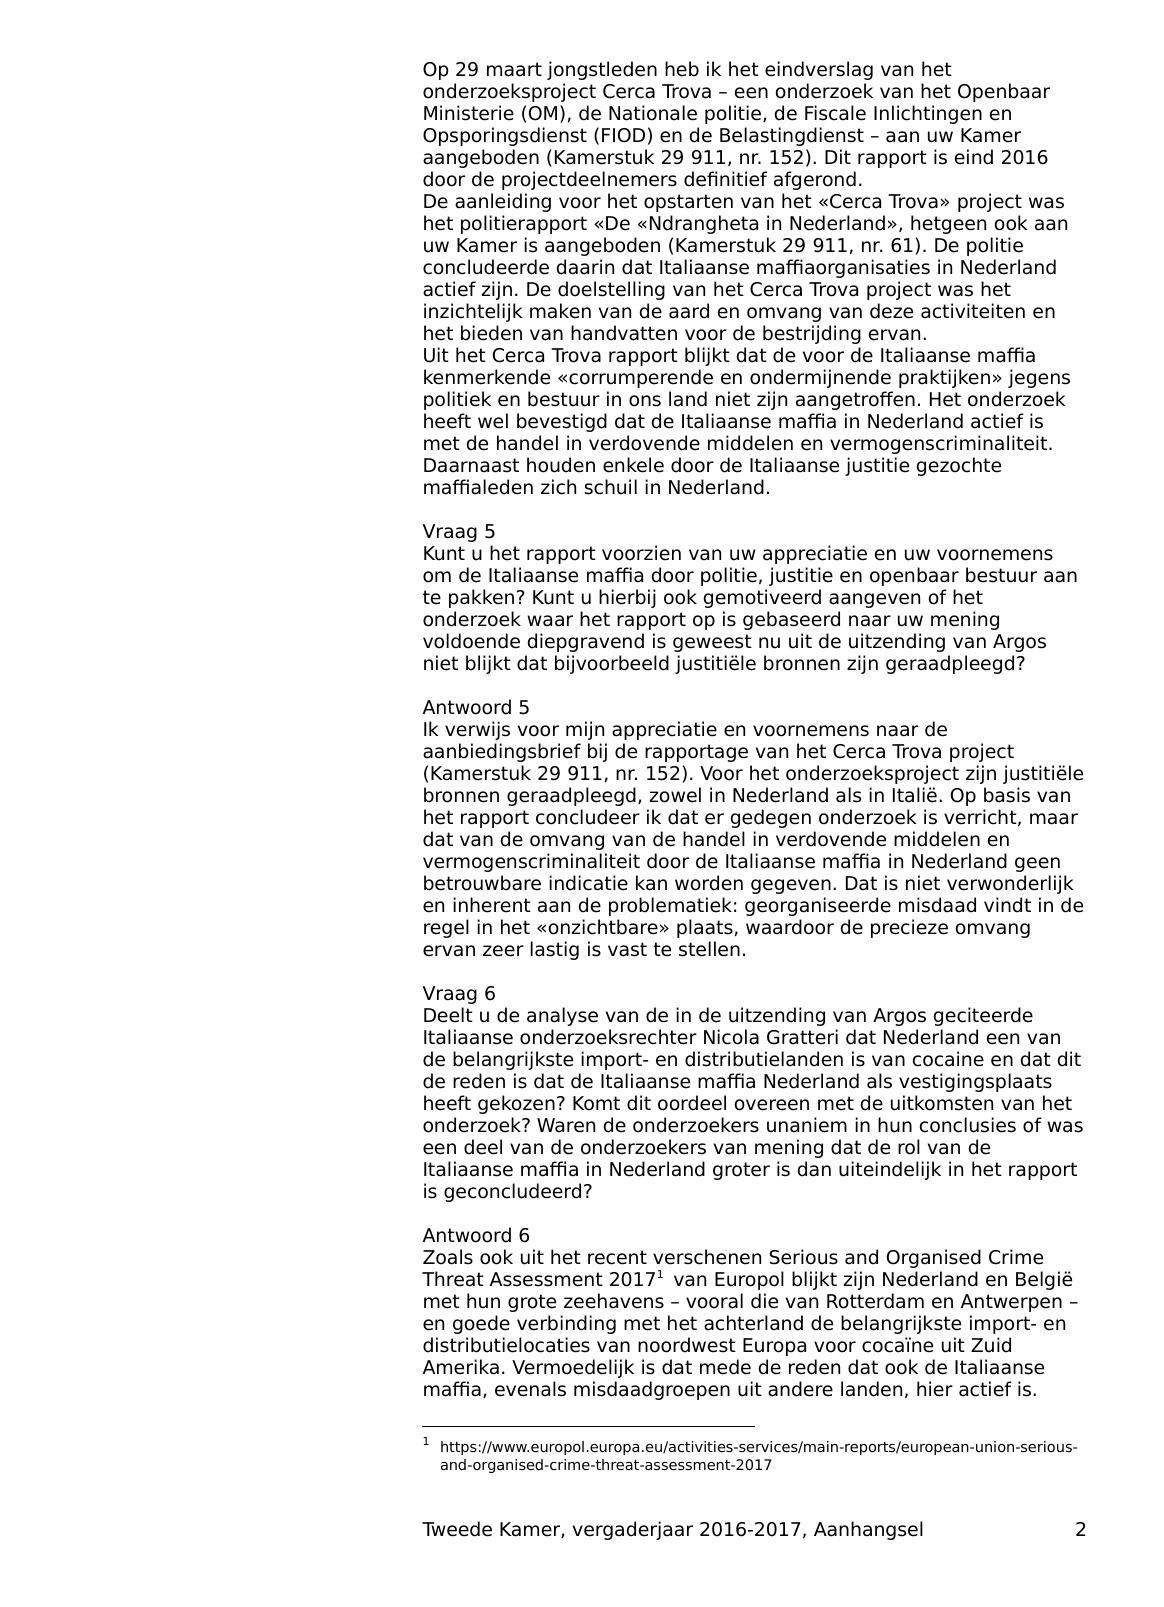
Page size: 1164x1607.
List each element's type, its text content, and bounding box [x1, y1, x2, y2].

text https://www.europol.europa.eu/activities-services/main-reports/european-union-serious-and-organised-crime-threat-assessment-2017 [422, 1435, 1087, 1474]
text Antwoord 6 [422, 1225, 1087, 1247]
text Ik verwijs voor mijn appreciatie en voornemens naar de aanbiedingsbrief bij de rapportage van het Cerca Trova project (Kamerstuk 29 911, nr. 152). Voor het onderzoeksproject zijn justitiële bronnen geraadpleegd, zowel in Nederland als in Italië. Op basis van het rapport concludeer ik dat er gedegen onderzoek is verricht, maar dat van de omvang van de handel in verdovende middelen en vermogenscriminaliteit door de Italiaanse maffia in Nederland geen betrouwbare indicatie kan worden gegeven. Dat is niet verwonderlijk en inherent aan de problematiek: georganiseerde misdaad vindt in de regel in het «onzichtbare» plaats, waardoor de precieze omvang ervan zeer lastig is vast te stellen. [422, 719, 1087, 961]
text Zoals ook uit het recent verschenen Serious and Organised Crime Threat Assessment 2017 van Europol blijkt zijn Nederland en België met hun grote zeehavens – vooral die van Rotterdam en Antwerpen – en goede verbinding met het achterland de belangrijkste import- en distributielocaties van noordwest Europa voor cocaïne uit Zuid Amerika. Vermoedelijk is dat mede de reden dat ook de Italiaanse maffia, evenals misdaadgroepen uit andere landen, hier actief is. [422, 1247, 1087, 1401]
text Kunt u het rapport voorzien van uw appreciatie en uw voornemens om de Italiaanse maffia door politie, justitie en openbaar bestuur aan te pakken? Kunt u hierbij ook gemotiveerd aangeven of het onderzoek waar het rapport op is gebaseerd naar uw mening voldoende diepgravend is geweest nu uit de uitzending van Argos niet blijkt dat bijvoorbeeld justitiële bronnen zijn geraadpleegd? [422, 543, 1087, 675]
text Vraag 6 [422, 983, 1087, 1005]
text Deelt u de analyse van de in de uitzending van Argos geciteerde Italiaanse onderzoeksrechter Nicola Gratteri dat Nederland een van de belangrijkste import- en distributielanden is van cocaine en dat dit de reden is dat de Italiaanse maffia Nederland als vestigingsplaats heeft gekozen? Komt dit oordeel overeen met de uitkomsten van het onderzoek? Waren de onderzoekers unaniem in hun conclusies of was een deel van de onderzoekers van mening dat de rol van de Italiaanse maffia in Nederland groter is dan uiteindelijk in het rapport is geconcludeerd? [422, 1005, 1087, 1203]
text De aanleiding voor het opstarten van het «Cerca Trova» project was het politierapport «De «Ndrangheta in Nederland», hetgeen ook aan uw Kamer is aangeboden (Kamerstuk 29 911, nr. 61). De politie concludeerde daarin dat Italiaanse maffiaorganisaties in Nederland actief zijn. De doelstelling van het Cerca Trova project was het inzichtelijk maken van de aard en omvang van deze activiteiten en het bieden van handvatten voor de bestrijding ervan. [422, 191, 1087, 345]
text Antwoord 5 [422, 697, 1087, 719]
text Vraag 5 [422, 521, 1087, 543]
text Op 29 maart jongstleden heb ik het eindverslag van het onderzoeksproject Cerca Trova – een onderzoek van het Openbaar Ministerie (OM), de Nationale politie, de Fiscale Inlichtingen en Opsporingsdienst (FIOD) en de Belastingdienst – aan uw Kamer aangeboden (Kamerstuk 29 911, nr. 152). Dit rapport is eind 2016 door de projectdeelnemers definitief afgerond. [422, 59, 1087, 191]
text Uit het Cerca Trova rapport blijkt dat de voor de Italiaanse maffia kenmerkende «corrumperende en ondermijnende praktijken» jegens politiek en bestuur in ons land niet zijn aangetroffen. Het onderzoek heeft wel bevestigd dat de Italiaanse maffia in Nederland actief is met de handel in verdovende middelen en vermogenscriminaliteit. Daarnaast houden enkele door de Italiaanse justitie gezochte maffialeden zich schuil in Nederland. [422, 345, 1087, 499]
